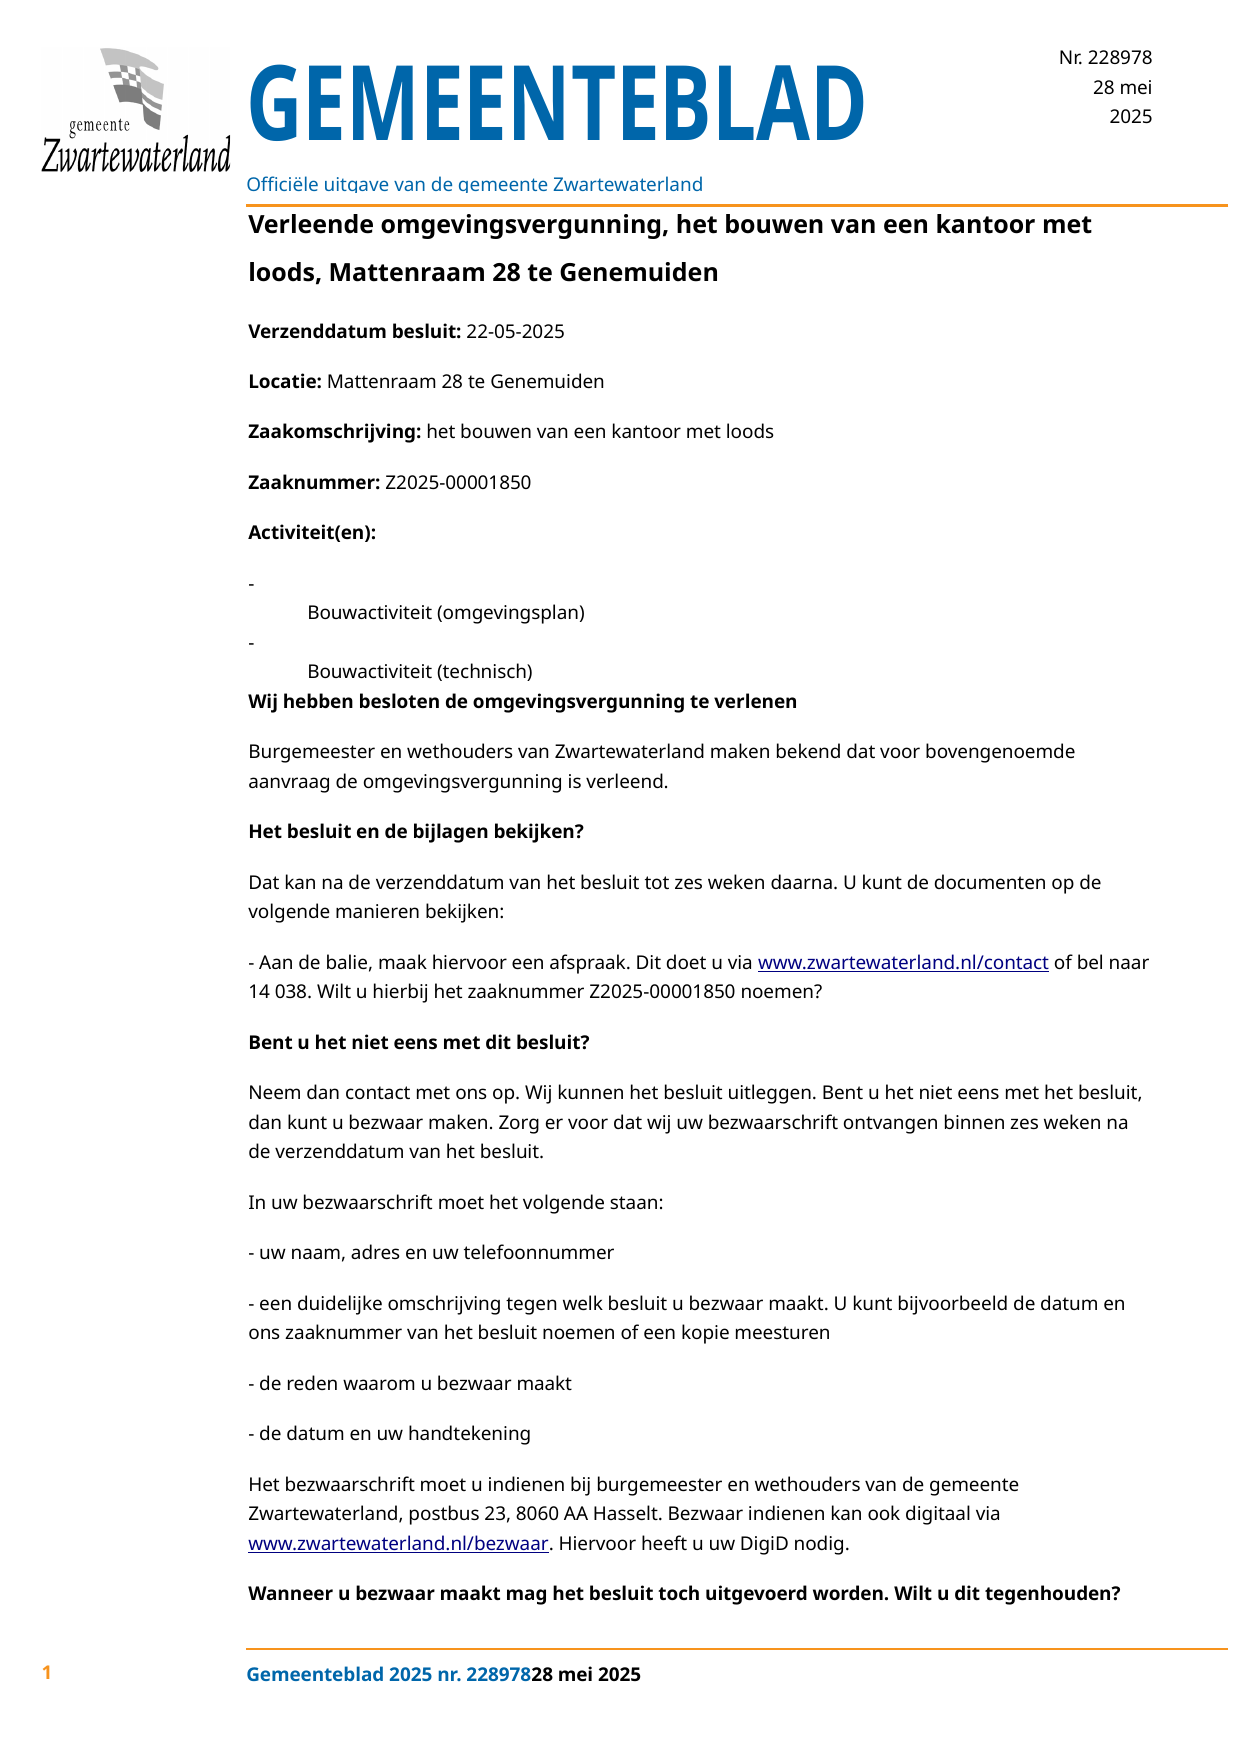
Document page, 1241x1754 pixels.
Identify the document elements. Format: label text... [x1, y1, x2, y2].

text Locatie: Mattenraam 28 te Genemuiden [248, 368, 1152, 394]
text - de datum en uw handtekening [248, 1420, 1152, 1446]
text Zaakomschrijving: het bouwen van een kantoor met loods [248, 419, 1152, 444]
text Bent u het niet eens met dit besluit? [248, 1029, 1152, 1055]
text Het besluit en de bijlagen bekijken? [248, 819, 1152, 844]
text - de reden waarom u bezwaar maakt [248, 1370, 1152, 1396]
text Neem dan contact met ons op. Wij kunnen het besluit uitleggen. Bent u het niet eens met het besluit, dan kunt u bezwaar maken. Zorg er voor dat wij uw bezwaarschrift ontvangen binnen zes weken na de verzenddatum van het besluit. [248, 1079, 1152, 1164]
text Zaaknummer: Z2025-00001850 [248, 469, 1152, 495]
text Activiteit(en): [248, 519, 1152, 545]
list Bouwactiviteit (omgevingsplan) [248, 599, 1152, 625]
picture [41, 47, 231, 172]
text In uw bezwaarschrift moet het volgende staan: [248, 1189, 1152, 1215]
text - uw naam, adres en uw telefoonnummer [248, 1239, 1152, 1265]
text Verzenddatum besluit: 22-05-2025 [248, 318, 1152, 344]
text - een duidelijke omschrijving tegen welk besluit u bezwaar maakt. U kunt bijvoorbeeld de datum en ons zaaknummer van het besluit noemen of een kopie meesturen [248, 1290, 1152, 1345]
text Het bezwaarschrift moet u indienen bij burgemeester en wethouders van de gemeente Zwartewaterland, postbus 23, 8060 AA Hasselt. Bezwaar indienen kan ook digitaal via www.zwartewaterland.nl/bezwaar. Hiervoor heeft u uw DigiD nodig. [248, 1471, 1152, 1556]
text Burgemeester en wethouders van Zwartewaterland maken bekend dat voor bovengenoemde aanvraag de omgevingsvergunning is verleend. [248, 739, 1152, 794]
text Dat kan na de verzenddatum van het besluit tot zes weken daarna. U kunt de documenten op de volgende manieren bekijken: [248, 869, 1152, 924]
text Wanneer u bezwaar maakt mag het besluit toch uitgevoerd worden. Wilt u dit tegenhouden? [248, 1580, 1152, 1606]
list Bouwactiviteit (technisch) [248, 659, 1152, 684]
text - Aan de balie, maak hiervoor een afspraak. Dit doet u via www.zwartewaterland.nl/contact of bel naar 14 038. Wilt u hierbij het zaaknummer Z2025-00001850 noemen? [248, 949, 1152, 1004]
text Wij hebben besloten de omgevingsvergunning te verlenen [248, 688, 1152, 714]
text Verleende omgevingsvergunning, het bouwen van een kantoor met loods, Mattenraam 28 te Genemuiden [248, 207, 1152, 288]
